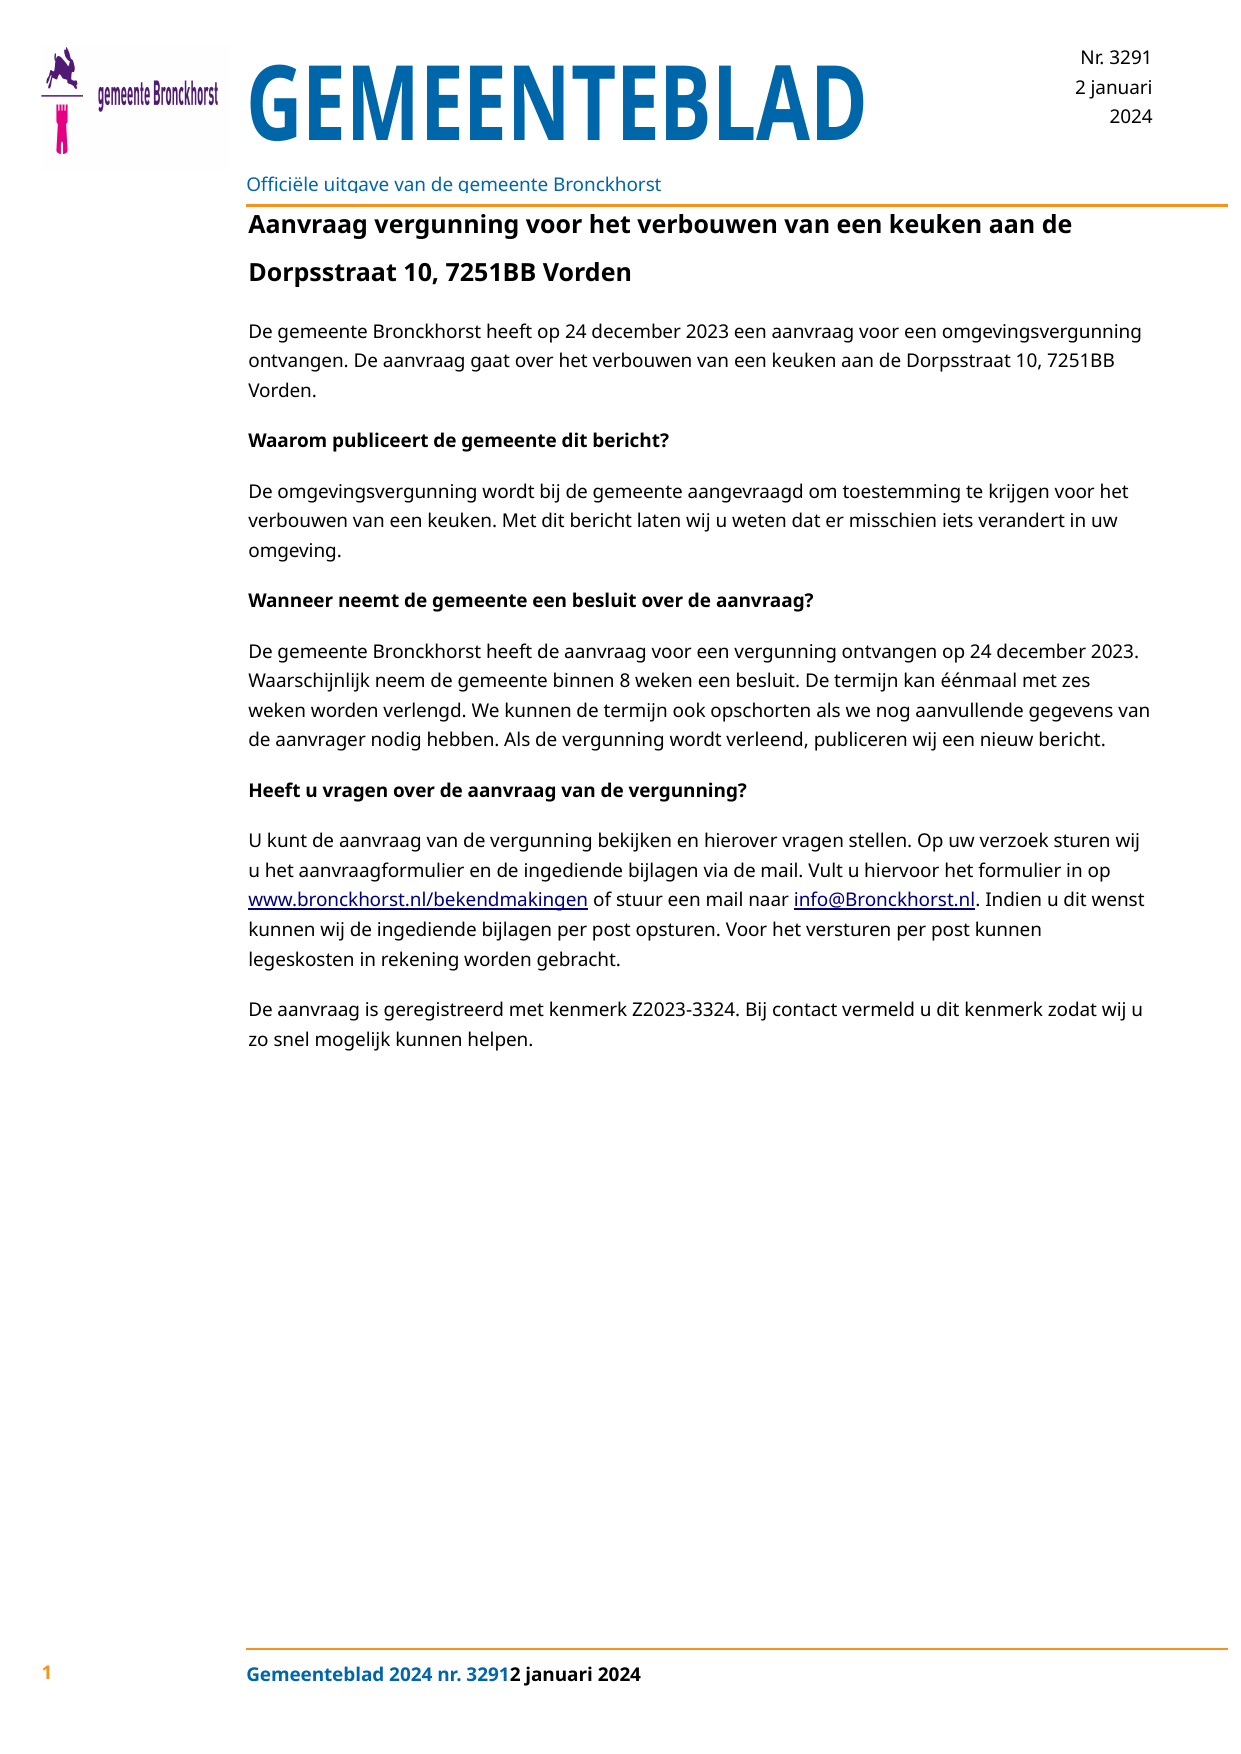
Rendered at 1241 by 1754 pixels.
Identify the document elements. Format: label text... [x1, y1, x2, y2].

text De gemeente Bronckhorst heeft op 24 december 2023 een aanvraag voor een omgevingsvergunning ontvangen. De aanvraag gaat over het verbouwen van een keuken aan de Dorpsstraat 10, 7251BB Vorden. [248, 318, 1152, 403]
text Aanvraag vergunning voor het verbouwen van een keuken aan de Dorpsstraat 10, 7251BB Vorden [248, 207, 1152, 288]
text De aanvraag is geregistreerd met kenmerk Z2023-3324. Bij contact vermeld u dit kenmerk zodat wij u zo snel mogelijk kunnen helpen. [248, 996, 1152, 1052]
text U kunt de aanvraag van de vergunning bekijken en hierover vragen stellen. Op uw verzoek sturen wij u het aanvraagformulier en de ingediende bijlagen via de mail. Vult u hiervoor het formulier in op www.bronckhorst.nl/bekendmakingen of stuur een mail naar info@Bronckhorst.nl. Indien u dit wenst kunnen wij de ingediende bijlagen per post opsturen. Voor het versturen per post kunnen legeskosten in rekening worden gebracht. [248, 827, 1152, 972]
text De omgevingsvergunning wordt bij de gemeente aangevraagd om toestemming te krijgen voor het verbouwen van een keuken. Met dit bericht laten wij u weten dat er misschien iets verandert in uw omgeving. [248, 478, 1152, 563]
text Waarom publiceert de gemeente dit bericht? [248, 427, 1152, 453]
text De gemeente Bronckhorst heeft de aanvraag voor een vergunning ontvangen op 24 december 2023. Waarschijnlijk neem de gemeente binnen 8 weken een besluit. De termijn kan éénmaal met zes weken worden verlengd. We kunnen de termijn ook opschorten als we nog aanvullende gegevens van de aanvrager nodig hebben. Als de vergunning wordt verleend, publiceren wij een nieuw bericht. [248, 638, 1152, 752]
picture [41, 47, 231, 172]
text Heeft u vragen over de aanvraag van de vergunning? [248, 777, 1152, 803]
text Wanneer neemt de gemeente een besluit over de aanvraag? [248, 587, 1152, 613]
